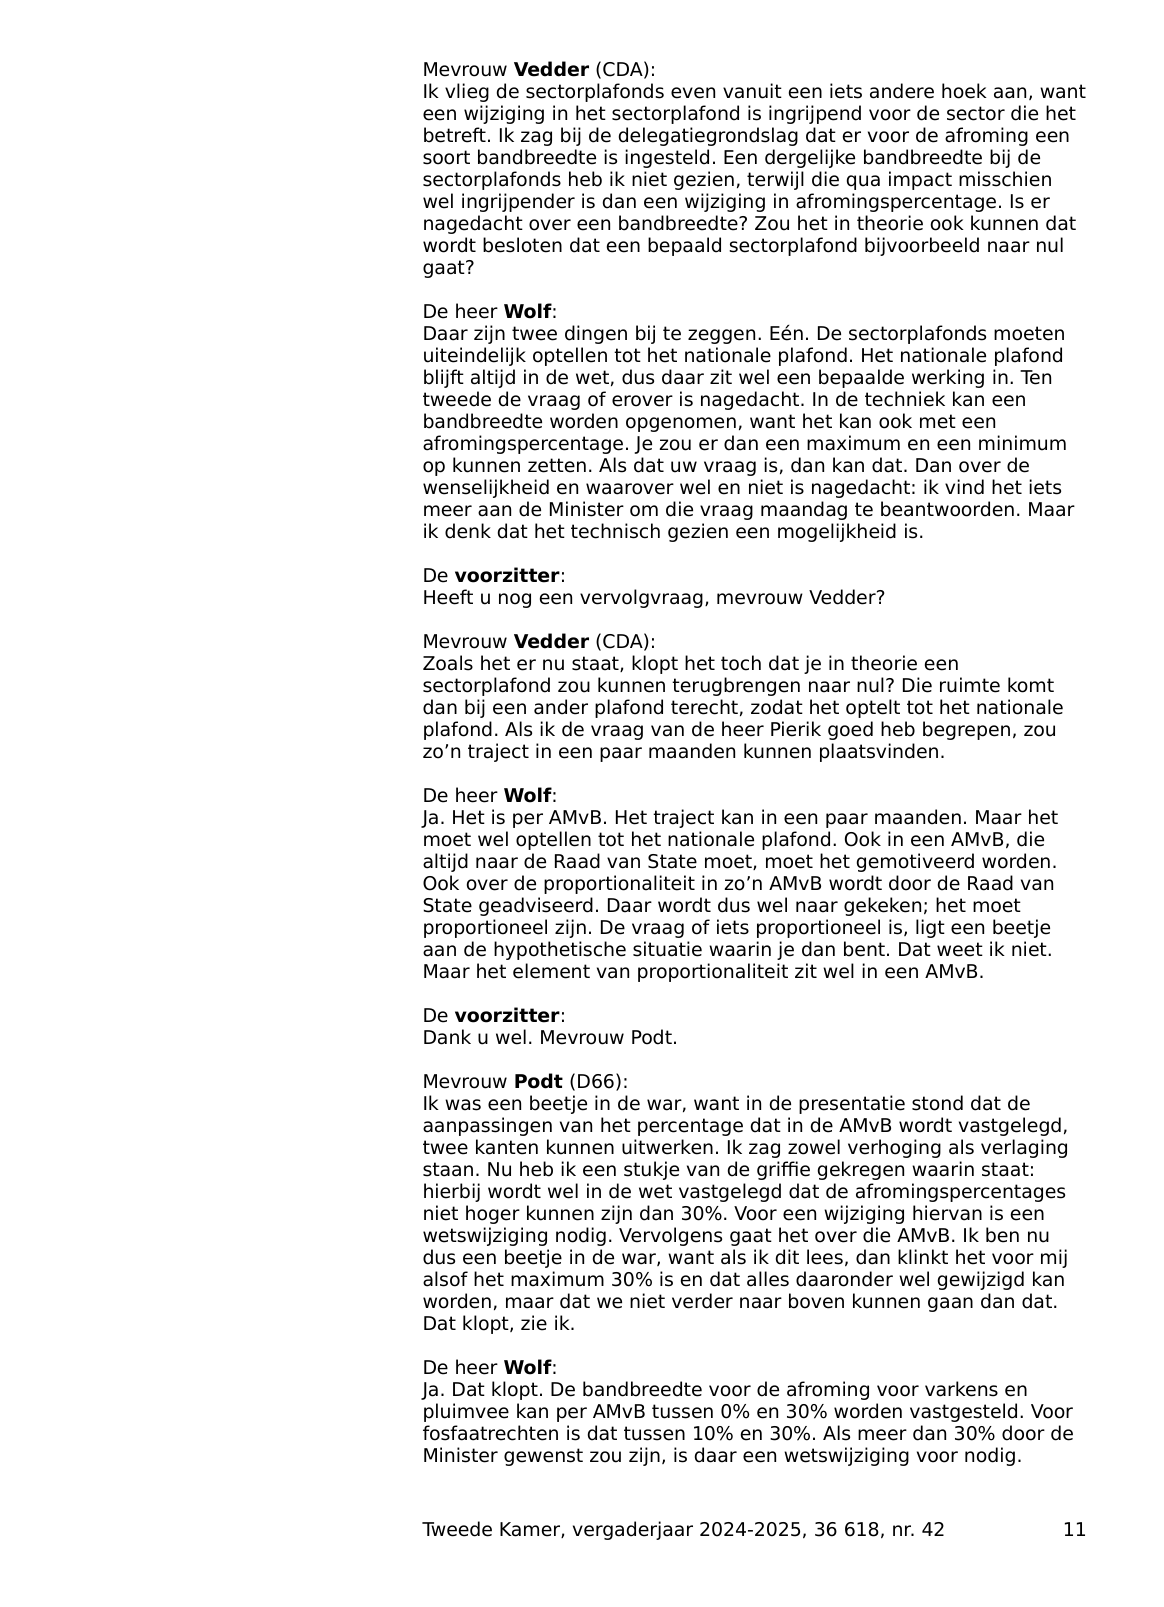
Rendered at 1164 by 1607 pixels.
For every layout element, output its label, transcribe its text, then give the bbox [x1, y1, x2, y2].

text Ik vlieg de sectorplafonds even vanuit een iets andere hoek aan, want een wijziging in het sectorplafond is ingrijpend voor de sector die het betreft. Ik zag bij de delegatiegrondslag dat er voor de afroming een soort bandbreedte is ingesteld. Een dergelijke bandbreedte bij de sectorplafonds heb ik niet gezien, terwijl die qua impact misschien wel ingrijpender is dan een wijziging in afromingspercentage. Is er nagedacht over een bandbreedte? Zou het in theorie ook kunnen dat wordt besloten dat een bepaald sectorplafond bijvoorbeeld naar nul gaat? [422, 81, 1087, 279]
text Ik was een beetje in de war, want in de presentatie stond dat de aanpassingen van het percentage dat in de AMvB wordt vastgelegd, twee kanten kunnen uitwerken. Ik zag zowel verhoging als verlaging staan. Nu heb ik een stukje van de griffie gekregen waarin staat: hierbij wordt wel in de wet vastgelegd dat de afromingspercentages niet hoger kunnen zijn dan 30%. Voor een wijziging hiervan is een wetswijziging nodig. Vervolgens gaat het over die AMvB. Ik ben nu dus een beetje in de war, want als ik dit lees, dan klinkt het voor mij alsof het maximum 30% is en dat alles daaronder wel gewijzigd kan worden, maar dat we niet verder naar boven kunnen gaan dan dat. Dat klopt, zie ik. [422, 1093, 1087, 1335]
text De voorzitter: [422, 565, 1087, 587]
text Mevrouw Vedder (CDA): [422, 631, 1087, 653]
text Dank u wel. Mevrouw Podt. [422, 1027, 1087, 1049]
text Heeft u nog een vervolgvraag, mevrouw Vedder? [422, 587, 1087, 609]
text Ja. Dat klopt. De bandbreedte voor de afroming voor varkens en pluimvee kan per AMvB tussen 0% en 30% worden vastgesteld. Voor fosfaatrechten is dat tussen 10% en 30%. Als meer dan 30% door de Minister gewenst zou zijn, is daar een wetswijziging voor nodig. [422, 1379, 1087, 1467]
text Zoals het er nu staat, klopt het toch dat je in theorie een sectorplafond zou kunnen terugbrengen naar nul? Die ruimte komt dan bij een ander plafond terecht, zodat het optelt tot het nationale plafond. Als ik de vraag van de heer Pierik goed heb begrepen, zou zo’n traject in een paar maanden kunnen plaatsvinden. [422, 653, 1087, 763]
text De heer Wolf: [422, 301, 1087, 323]
text De heer Wolf: [422, 1357, 1087, 1379]
text Daar zijn twee dingen bij te zeggen. Eén. De sectorplafonds moeten uiteindelijk optellen tot het nationale plafond. Het nationale plafond blijft altijd in de wet, dus daar zit wel een bepaalde werking in. Ten tweede de vraag of erover is nagedacht. In de techniek kan een bandbreedte worden opgenomen, want het kan ook met een afromingspercentage. Je zou er dan een maximum en een minimum op kunnen zetten. Als dat uw vraag is, dan kan dat. Dan over de wenselijkheid en waarover wel en niet is nagedacht: ik vind het iets meer aan de Minister om die vraag maandag te beantwoorden. Maar ik denk dat het technisch gezien een mogelijkheid is. [422, 323, 1087, 543]
text Ja. Het is per AMvB. Het traject kan in een paar maanden. Maar het moet wel optellen tot het nationale plafond. Ook in een AMvB, die altijd naar de Raad van State moet, moet het gemotiveerd worden. Ook over de proportionaliteit in zo’n AMvB wordt door de Raad van State geadviseerd. Daar wordt dus wel naar gekeken; het moet proportioneel zijn. De vraag of iets proportioneel is, ligt een beetje aan de hypothetische situatie waarin je dan bent. Dat weet ik niet. Maar het element van proportionaliteit zit wel in een AMvB. [422, 807, 1087, 983]
text Mevrouw Podt (D66): [422, 1071, 1087, 1093]
text De heer Wolf: [422, 785, 1087, 807]
text De voorzitter: [422, 1005, 1087, 1027]
text Mevrouw Vedder (CDA): [422, 59, 1087, 81]
